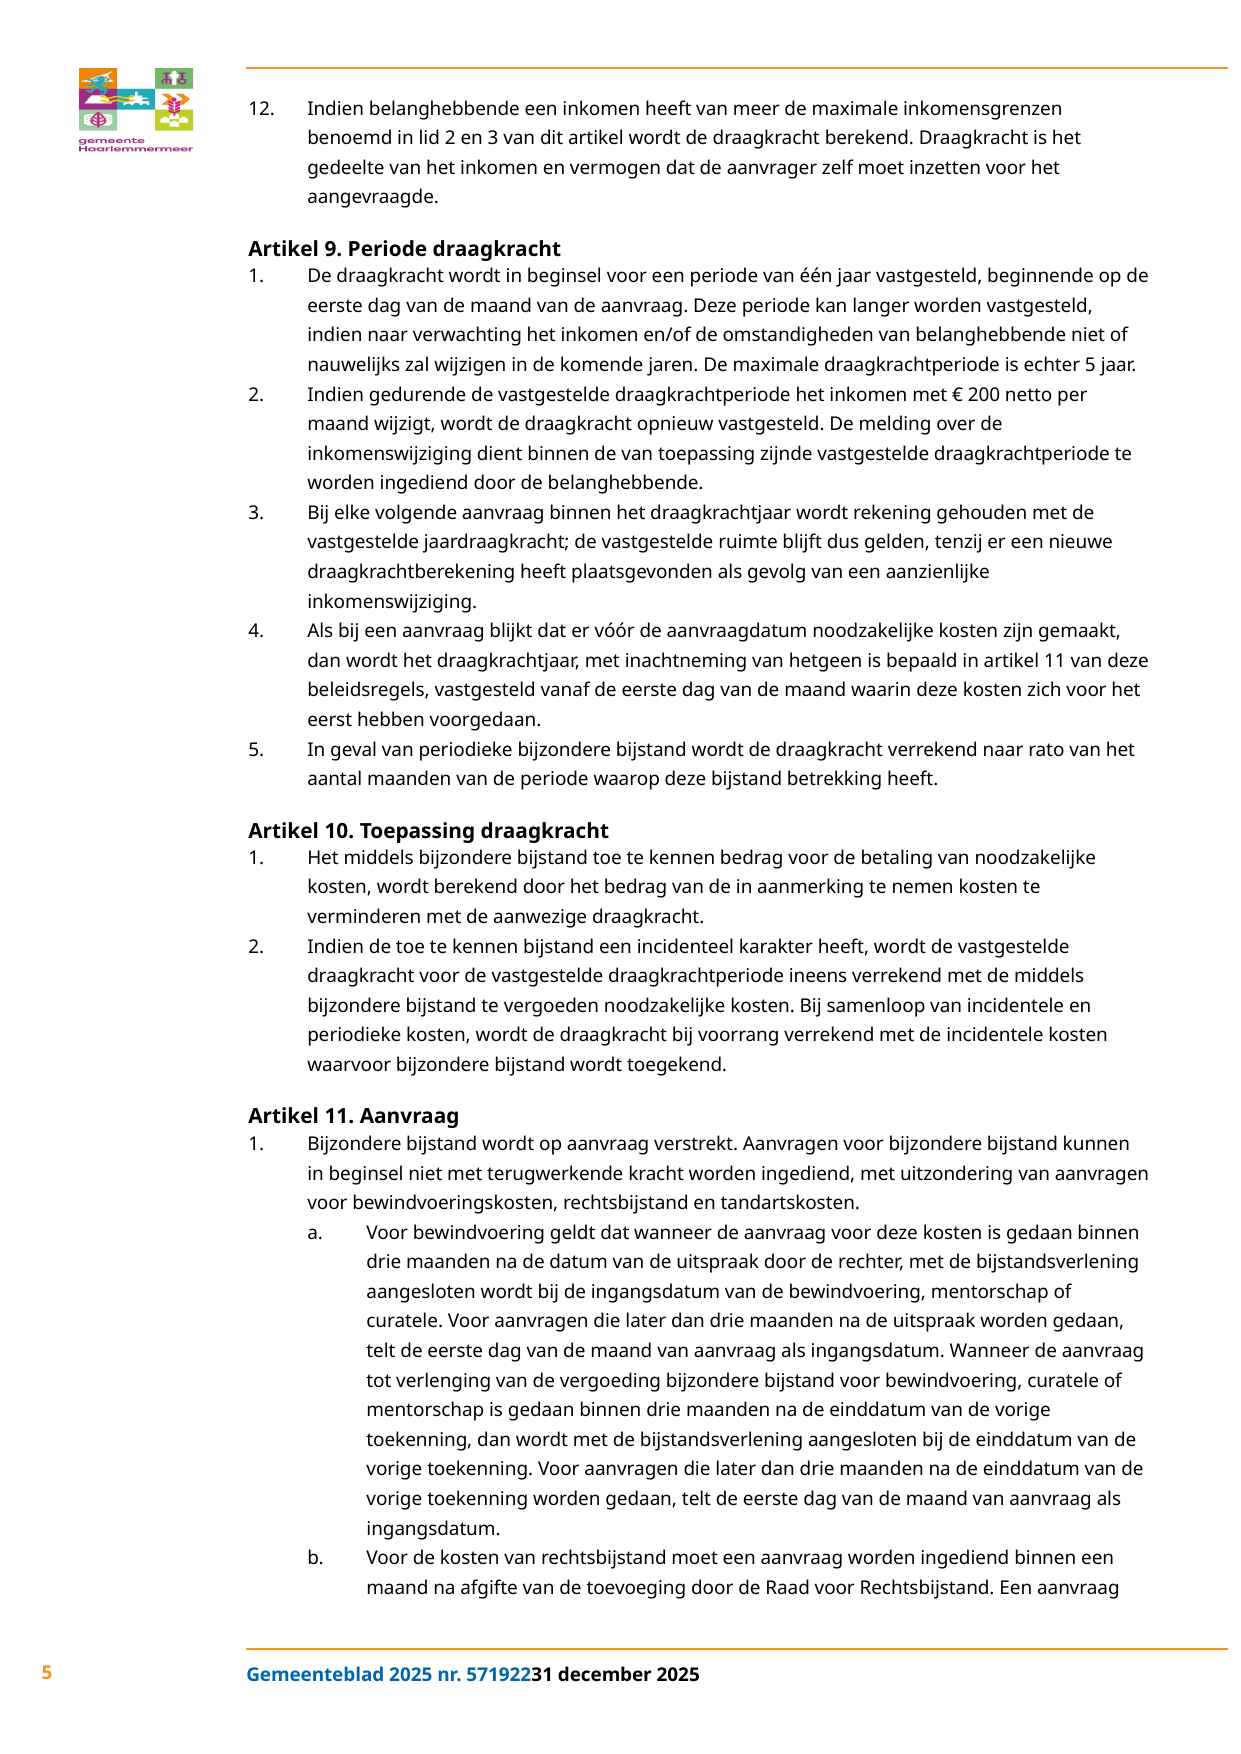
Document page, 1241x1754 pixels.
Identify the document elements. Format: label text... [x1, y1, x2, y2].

list Het middels bijzondere bijstand toe te kennen bedrag voor de betaling van noodzakelijke kosten, wordt berekend door het bedrag van de in aanmerking te nemen kosten te verminderen met de aanwezige draagkracht. [248, 844, 1152, 929]
list Indien de toe te kennen bijstand een incidenteel karakter heeft, wordt de vastgestelde draagkracht voor de vastgestelde draagkrachtperiode ineens verrekend met de middels bijzondere bijstand te vergoeden noodzakelijke kosten. Bij samenloop van incidentele en periodieke kosten, wordt de draagkracht bij voorrang verrekend met de incidentele kosten waarvoor bijzondere bijstand wordt toegekend. [248, 933, 1152, 1077]
picture [41, 47, 231, 172]
list Voor bewindvoering geldt dat wanneer de aanvraag voor deze kosten is gedaan binnen drie maanden na de datum van de uitspraak door de rechter, met de bijstandsverlening aangesloten wordt bij de ingangsdatum van de bewindvoering, mentorschap of curatele. Voor aanvragen die later dan drie maanden na de uitspraak worden gedaan, telt de eerste dag van de maand van aanvraag als ingangsdatum. Wanneer de aanvraag tot verlenging van de vergoeding bijzondere bijstand voor bewindvoering, curatele of mentorschap is gedaan binnen drie maanden na de einddatum van de vorige toekenning, dan wordt met de bijstandsverlening aangesloten bij de einddatum van de vorige toekenning. Voor aanvragen die later dan drie maanden na de einddatum van de vorige toekenning worden gedaan, telt de eerste dag van de maand van aanvraag als ingangsdatum. [307, 1219, 1152, 1540]
text Artikel 10. Toepassing draagkracht [248, 816, 1152, 844]
list Indien gedurende de vastgestelde draagkrachtperiode het inkomen met € 200 netto per maand wijzigt, wordt de draagkracht opnieuw vastgesteld. De melding over de inkomenswijziging dient binnen de van toepassing zijnde vastgestelde draagkrachtperiode te worden ingediend door de belanghebbende. [248, 381, 1152, 495]
list Bij elke volgende aanvraag binnen het draagkrachtjaar wordt rekening gehouden met de vastgestelde jaardraagkracht; de vastgestelde ruimte blijft dus gelden, tenzij er een nieuwe draagkrachtberekening heeft plaatsgevonden als gevolg van een aanzienlijke inkomenswijziging. [248, 499, 1152, 613]
text Artikel 11. Aanvraag [248, 1102, 1152, 1130]
text Artikel 9. Periode draagkracht [248, 234, 1152, 262]
list Indien belanghebbende een inkomen heeft van meer de maximale inkomensgrenzen benoemd in lid 2 en 3 van dit artikel wordt de draagkracht berekend. Draagkracht is het gedeelte van het inkomen en vermogen dat de aanvrager zelf moet inzetten voor het aangevraagde. [248, 95, 1152, 209]
list De draagkracht wordt in beginsel voor een periode van één jaar vastgesteld, beginnende op de eerste dag van de maand van de aanvraag. Deze periode kan langer worden vastgesteld, indien naar verwachting het inkomen en/of de omstandigheden van belanghebbende niet of nauwelijks zal wijzigen in de komende jaren. De maximale draagkrachtperiode is echter 5 jaar. [248, 262, 1152, 377]
list Voor de kosten van rechtsbijstand moet een aanvraag worden ingediend binnen een maand na afgifte van de toevoeging door de Raad voor Rechtsbijstand. Een aanvraag [307, 1544, 1152, 1599]
list Bijzondere bijstand wordt op aanvraag verstrekt. Aanvragen voor bijzondere bijstand kunnen in beginsel niet met terugwerkende kracht worden ingediend, met uitzondering van aanvragen voor bewindvoeringskosten, rechtsbijstand en tandartskosten. [248, 1130, 1152, 1215]
list Als bij een aanvraag blijkt dat er vóór de aanvraagdatum noodzakelijke kosten zijn gemaakt, dan wordt het draagkrachtjaar, met inachtneming van hetgeen is bepaald in artikel 11 van deze beleidsregels, vastgesteld vanaf de eerste dag van de maand waarin deze kosten zich voor het eerst hebben voorgedaan. [248, 617, 1152, 732]
list In geval van periodieke bijzondere bijstand wordt de draagkracht verrekend naar rato van het aantal maanden van de periode waarop deze bijstand betrekking heeft. [248, 736, 1152, 791]
